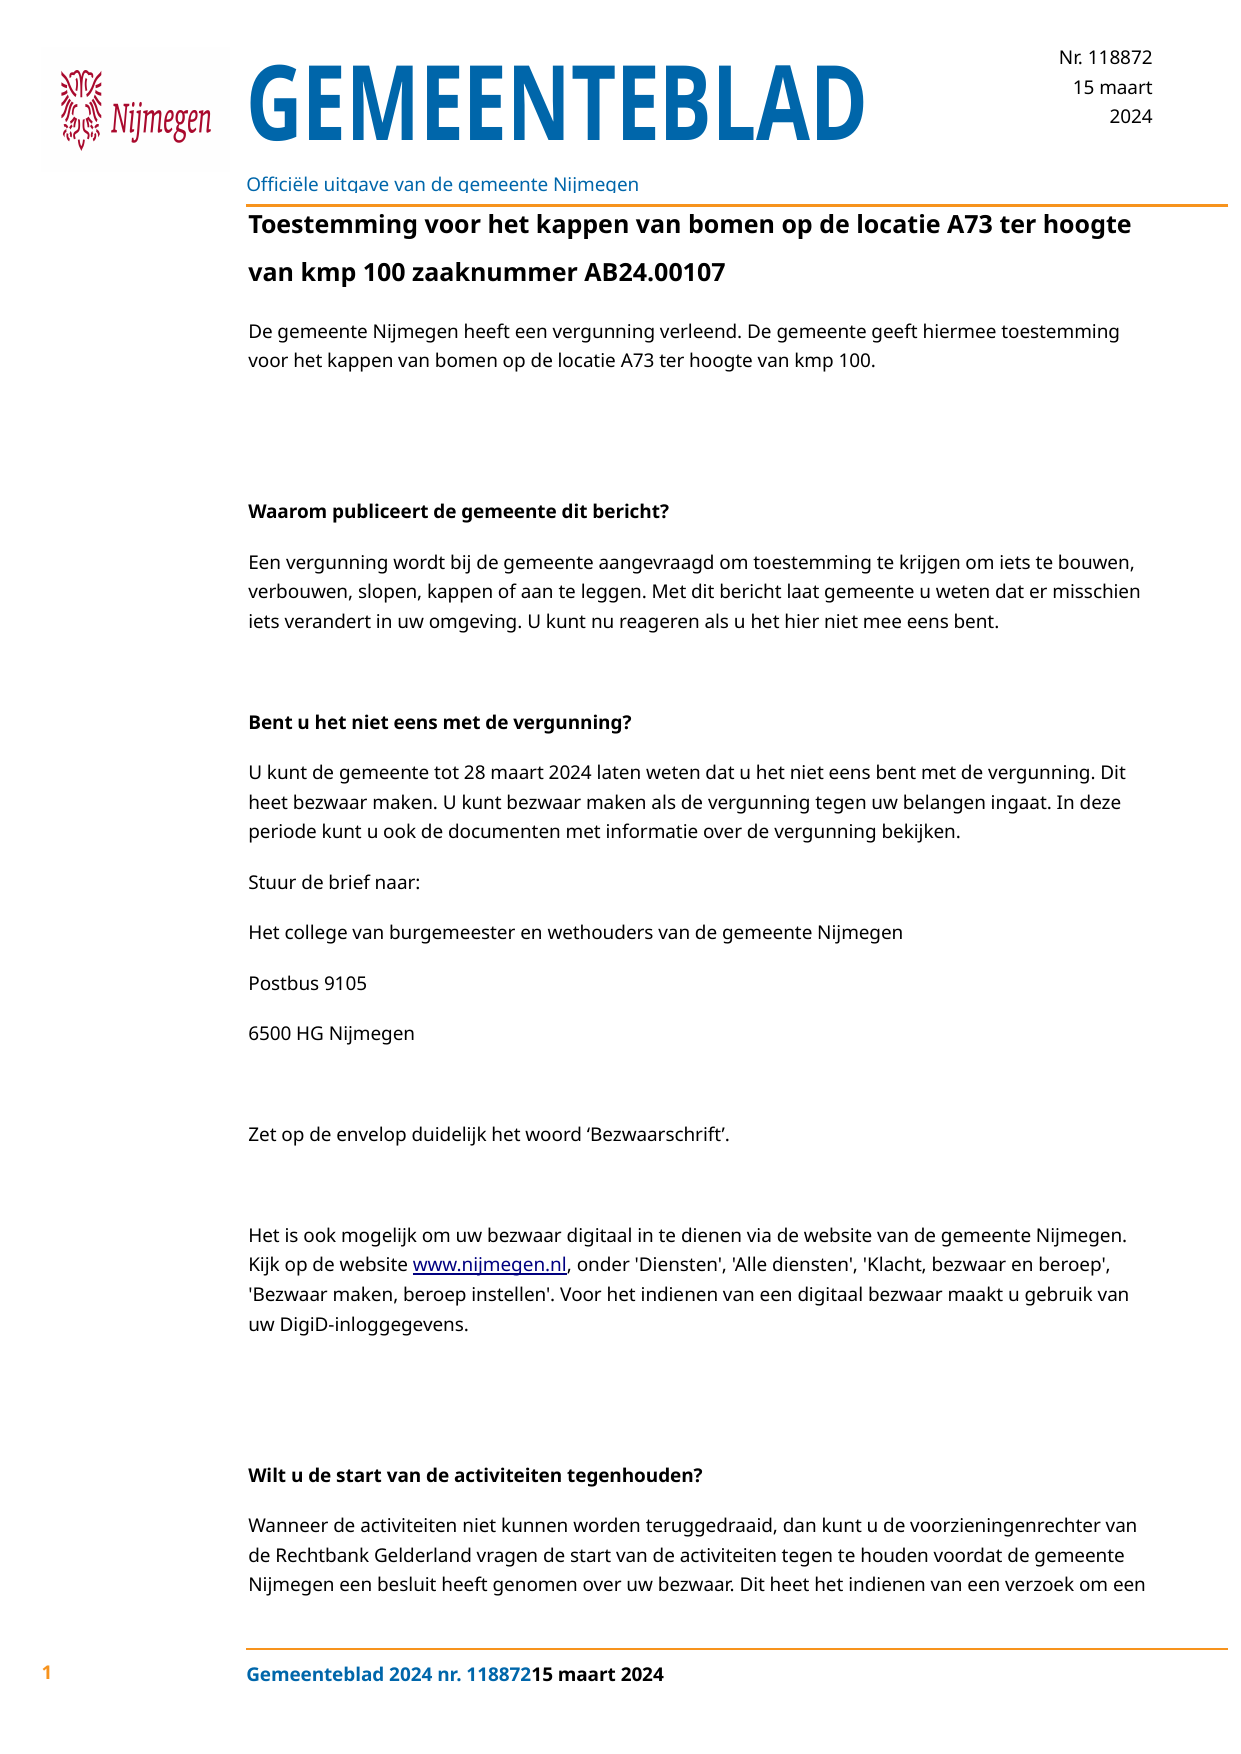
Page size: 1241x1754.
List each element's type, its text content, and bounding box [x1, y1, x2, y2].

text Postbus 9105 [248, 970, 1152, 996]
picture [41, 47, 231, 172]
text Toestemming voor het kappen van bomen op de locatie A73 ter hoogte van kmp 100 zaaknummer AB24.00107 [248, 207, 1152, 288]
text Stuur de brief naar: [248, 869, 1152, 895]
text U kunt de gemeente tot 28 maart 2024 laten weten dat u het niet eens bent met de vergunning. Dit heet bezwaar maken. U kunt bezwaar maken als de vergunning tegen uw belangen ingaat. In deze periode kunt u ook de documenten met informatie over de vergunning bekijken. [248, 759, 1152, 844]
text Een vergunning wordt bij de gemeente aangevraagd om toestemming te krijgen om iets te bouwen, verbouwen, slopen, kappen of aan te leggen. Met dit bericht laat gemeente u weten dat er misschien iets verandert in uw omgeving. U kunt nu reageren als u het hier niet mee eens bent. [248, 549, 1152, 634]
text Bent u het niet eens met de vergunning? [248, 709, 1152, 735]
text Waarom publiceert de gemeente dit bericht? [248, 499, 1152, 524]
text Het is ook mogelijk om uw bezwaar digitaal in te dienen via de website van de gemeente Nijmegen. Kijk op de website www.nijmegen.nl, onder 'Diensten', 'Alle diensten', 'Klacht, bezwaar en beroep', 'Bezwaar maken, beroep instellen'. Voor het indienen van een digitaal bezwaar maakt u gebruik van uw DigiD-inloggegevens. [248, 1222, 1152, 1337]
text Wilt u de start van de activiteiten tegenhouden? [248, 1462, 1152, 1488]
text 6500 HG Nijmegen [248, 1020, 1152, 1046]
text Zet op de envelop duidelijk het woord ‘Bezwaarschrift’. [248, 1121, 1152, 1147]
text De gemeente Nijmegen heeft een vergunning verleend. De gemeente geeft hiermee toestemming voor het kappen van bomen op de locatie A73 ter hoogte van kmp 100. [248, 318, 1152, 373]
text Wanneer de activiteiten niet kunnen worden teruggedraaid, dan kunt u de voorzieningenrechter van de Rechtbank Gelderland vragen de start van de activiteiten tegen te houden voordat de gemeente Nijmegen een besluit heeft genomen over uw bezwaar. Dit heet het indienen van een verzoek om een [248, 1512, 1152, 1597]
text Het college van burgemeester en wethouders van de gemeente Nijmegen [248, 919, 1152, 945]
